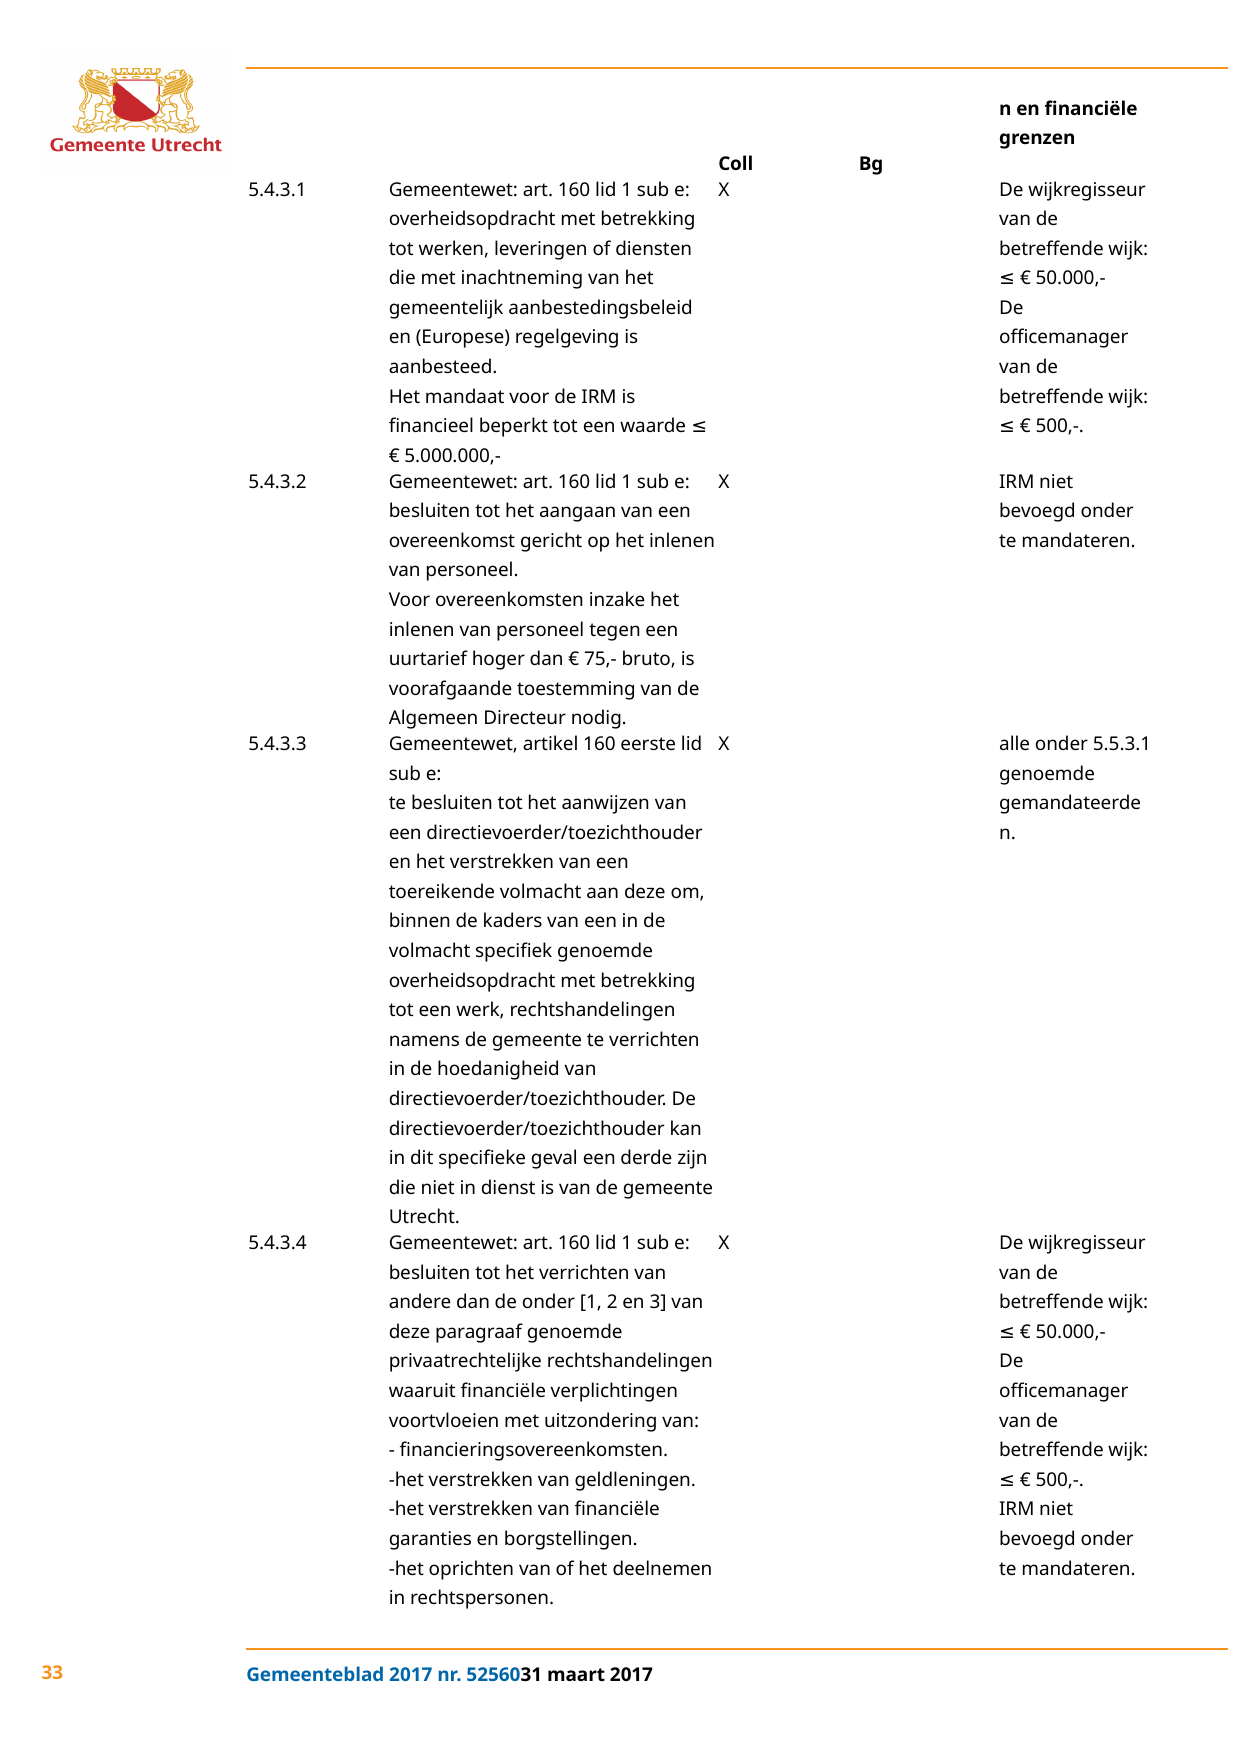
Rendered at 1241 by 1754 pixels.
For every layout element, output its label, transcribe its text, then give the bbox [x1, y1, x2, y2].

table_cell Gemeentewet: art. 160 lid 1 sub e: overheidsopdracht met betrekking tot werken, leveringen of diensten die met inachtneming van het gemeentelijk aanbestedingsbeleid en (Europese) regelgeving is aanbesteed. Het mandaat voor de IRM is financieel beperkt tot een waarde ≤ € 5.000.000,- [389, 176, 718, 468]
table_cell alle onder 5.5.3.1 genoemde gemandateerden. [999, 730, 1152, 1229]
table_cell Coll [718, 150, 858, 176]
table_cell [999, 150, 1152, 176]
table_cell X [718, 1229, 858, 1610]
table_cell X [718, 176, 858, 468]
table_cell X [718, 730, 858, 1229]
table_cell Gemeentewet: art. 160 lid 1 sub e: besluiten tot het aangaan van een overeenkomst gericht op het inlenen van personeel. Voor overeenkomsten inzake het inlenen van personeel tegen een uurtarief hoger dan € 75,- bruto, is voorafgaande toestemming van de Algemeen Directeur nodig. [389, 468, 718, 730]
table_cell 5.4.3.3 [248, 730, 388, 1229]
table_cell Bg [859, 150, 999, 176]
table_cell Gemeentewet, artikel 160 eerste lid sub e: te besluiten tot het aanwijzen van een directievoerder/toezichthouder en het verstrekken van een toereikende volmacht aan deze om, binnen de kaders van een in de volmacht specifiek genoemde overheidsopdracht met betrekking tot een werk, rechtshandelingen namens de gemeente te verrichten in de hoedanigheid van directievoerder/toezichthouder. De directievoerder/toezichthouder kan in dit specifieke geval een derde zijn die niet in dienst is van de gemeente Utrecht. [389, 730, 718, 1229]
table_cell 5.4.3.1 [248, 176, 388, 468]
table_header n en financiële grenzen [999, 95, 1152, 150]
table_cell 5.4.3.4 [248, 1229, 388, 1610]
table_header [718, 95, 999, 150]
table_cell X [718, 468, 858, 730]
table_cell [389, 150, 718, 176]
table_cell [859, 1229, 999, 1610]
table_cell De wijkregisseur van de betreffende wijk: ≤ € 50.000,- De officemanager van de betreffende wijk: ≤ € 500,-. IRM niet bevoegd onder te mandateren. [999, 1229, 1152, 1610]
table_cell [859, 176, 999, 468]
table_cell 5.4.3.2 [248, 468, 388, 730]
table_cell IRM niet bevoegd onder te mandateren. [999, 468, 1152, 730]
table_cell Gemeentewet: art. 160 lid 1 sub e: besluiten tot het verrichten van andere dan de onder [1, 2 en 3] van deze paragraaf genoemde privaatrechtelijke rechtshandelingen waaruit financiële verplichtingen voortvloeien met uitzondering van: - financieringsovereenkomsten. -het verstrekken van geldleningen. -het verstrekken van financiële garanties en borgstellingen. -het oprichten van of het deelnemen in rechtspersonen. [389, 1229, 718, 1610]
table_cell De wijkregisseur van de betreffende wijk: ≤ € 50.000,- De officemanager van de betreffende wijk: ≤ € 500,-. [999, 176, 1152, 468]
table_header [389, 95, 718, 150]
table_cell [859, 730, 999, 1229]
table_header [248, 95, 388, 150]
table_cell [859, 468, 999, 730]
table_cell [248, 150, 388, 176]
picture [41, 47, 231, 172]
